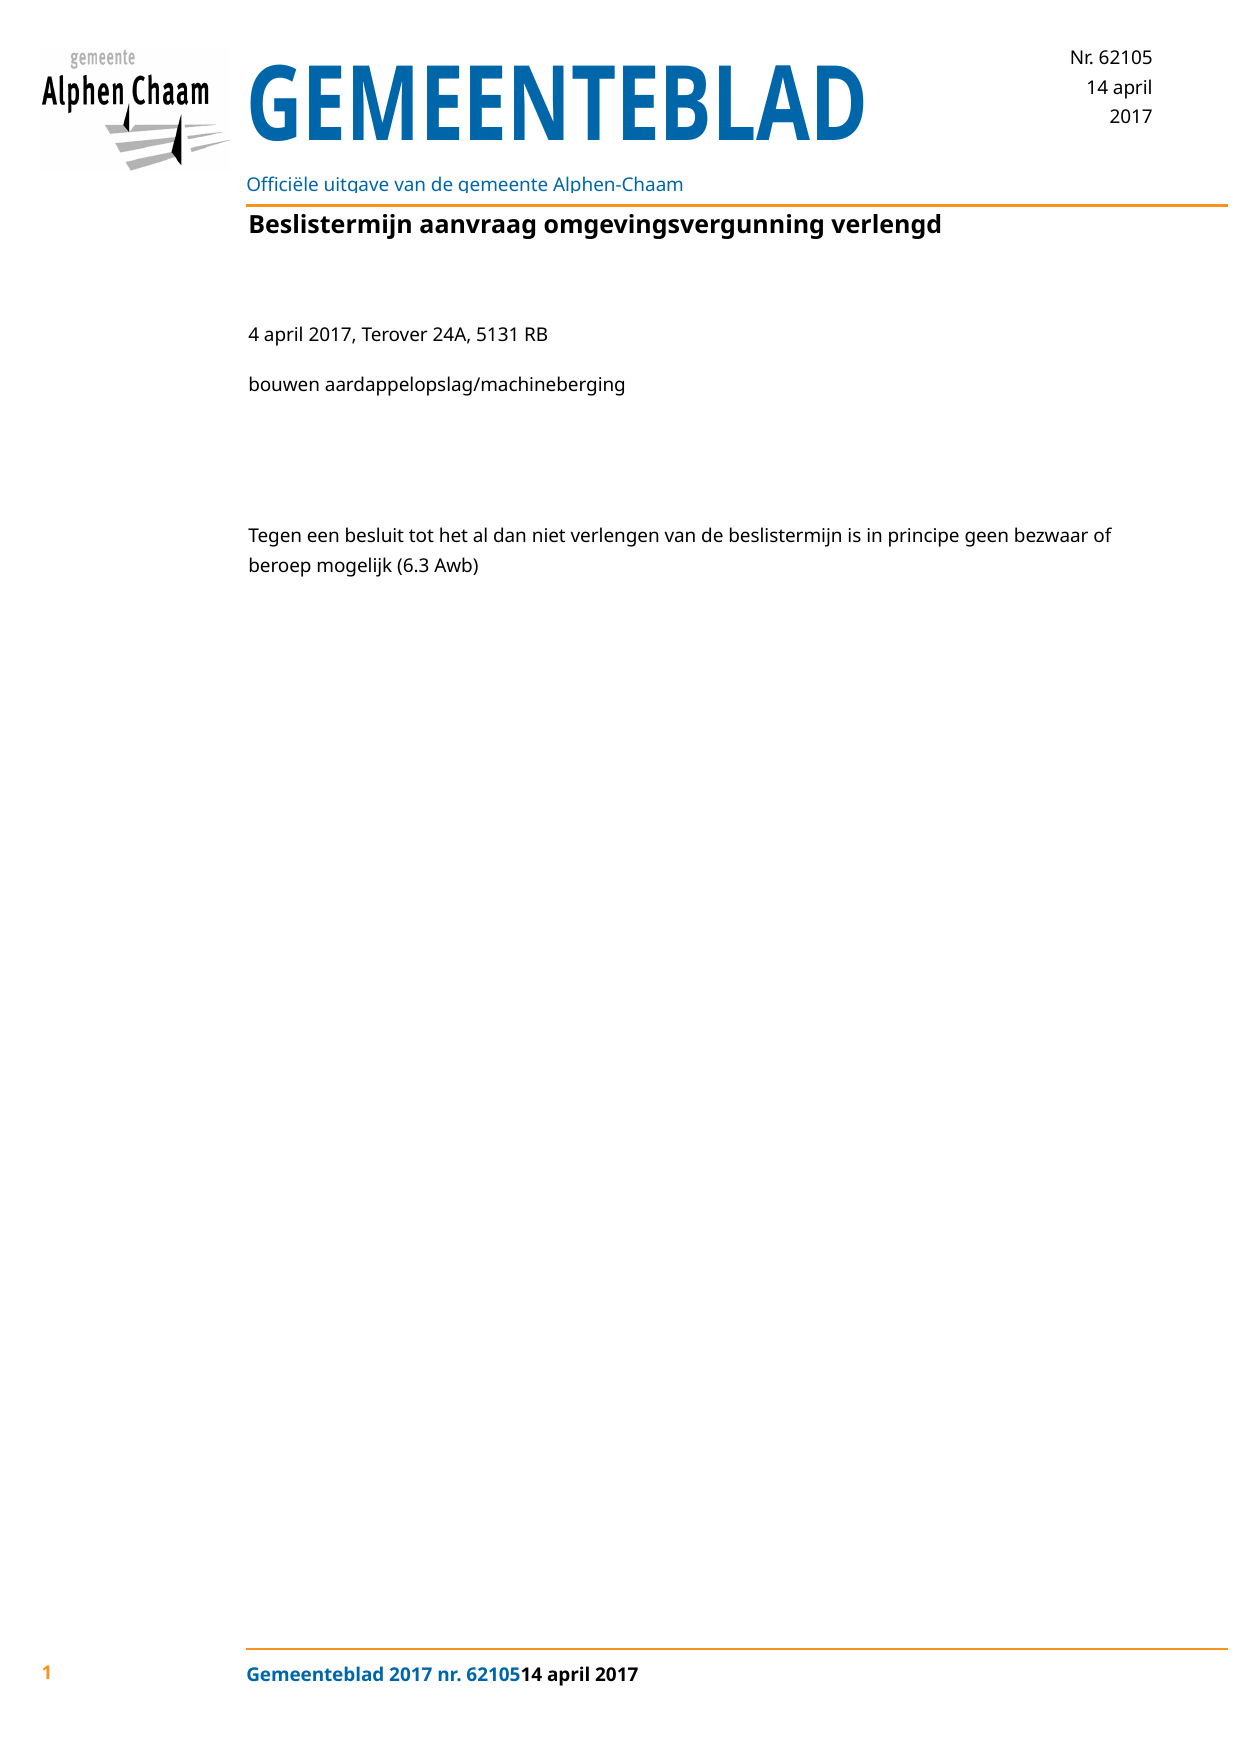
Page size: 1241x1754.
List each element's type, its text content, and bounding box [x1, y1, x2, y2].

text Beslistermijn aanvraag omgevingsvergunning verlengd [248, 207, 1152, 241]
text 4 april 2017, Terover 24A, 5131 RB [248, 321, 1152, 346]
text bouwen aardappelopslag/machineberging [248, 371, 1152, 397]
picture [41, 47, 231, 172]
text Tegen een besluit tot het al dan niet verlengen van de beslistermijn is in principe geen bezwaar of beroep mogelijk (6.3 Awb) [248, 522, 1152, 578]
